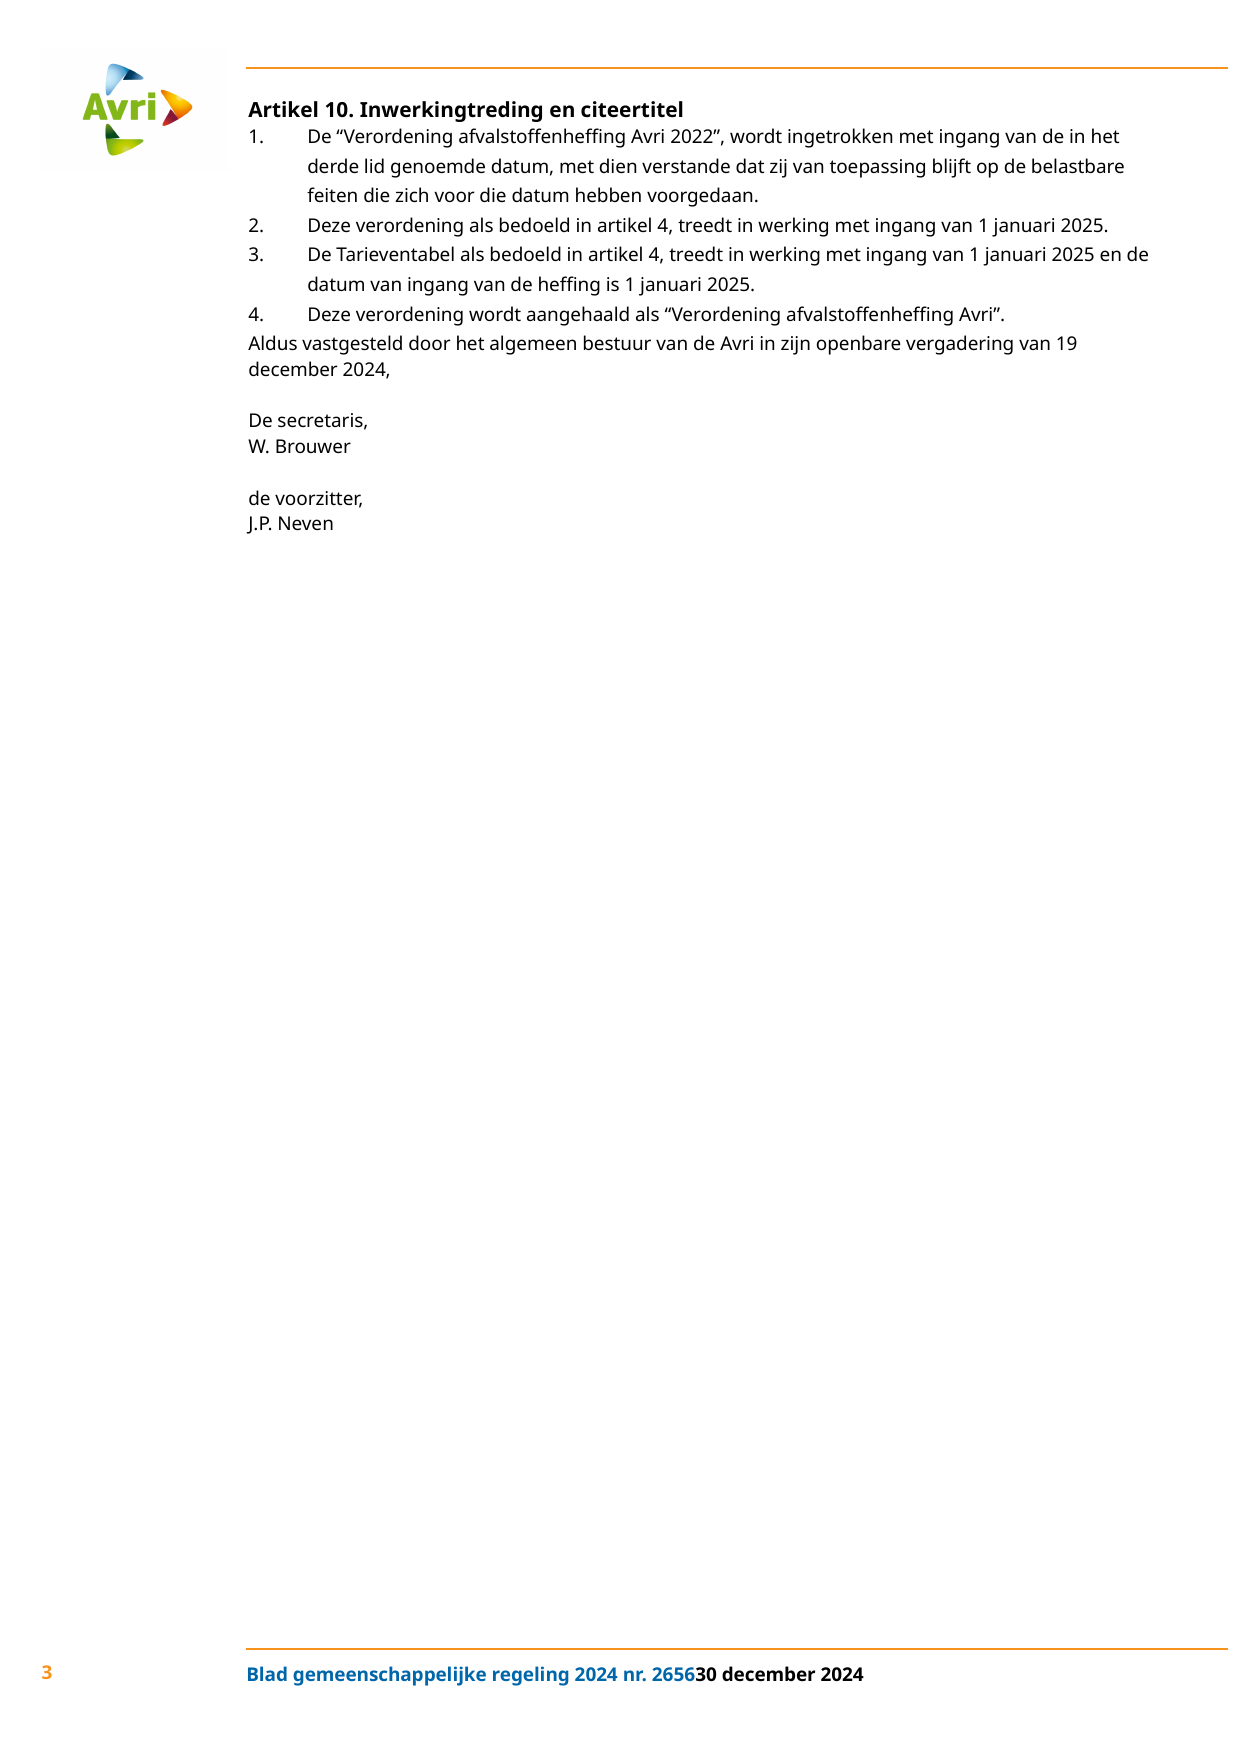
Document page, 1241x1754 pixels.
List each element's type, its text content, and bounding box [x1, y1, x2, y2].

text Artikel 10. Inwerkingtreding en citeertitel [248, 95, 1152, 123]
list Deze verordening als bedoeld in artikel 4, treedt in werking met ingang van 1 januari 2025. [248, 212, 1152, 238]
picture [41, 47, 231, 172]
text J.P. Neven [248, 510, 1152, 536]
list De “Verordening afvalstoffenheffing Avri 2022”, wordt ingetrokken met ingang van de in het derde lid genoemde datum, met dien verstande dat zij van toepassing blijft op de belastbare feiten die zich voor die datum hebben voorgedaan. [248, 123, 1152, 208]
text de voorzitter, [248, 485, 1152, 510]
text De secretaris, [248, 407, 1152, 433]
text Aldus vastgesteld door het algemeen bestuur van de Avri in zijn openbare vergadering van 19 december 2024, [248, 330, 1152, 382]
text W. Brouwer [248, 433, 1152, 459]
list De Tarieventabel als bedoeld in artikel 4, treedt in werking met ingang van 1 januari 2025 en de datum van ingang van de heffing is 1 januari 2025. [248, 242, 1152, 297]
list Deze verordening wordt aangehaald als “Verordening afvalstoffenheffing Avri”. [248, 301, 1152, 326]
